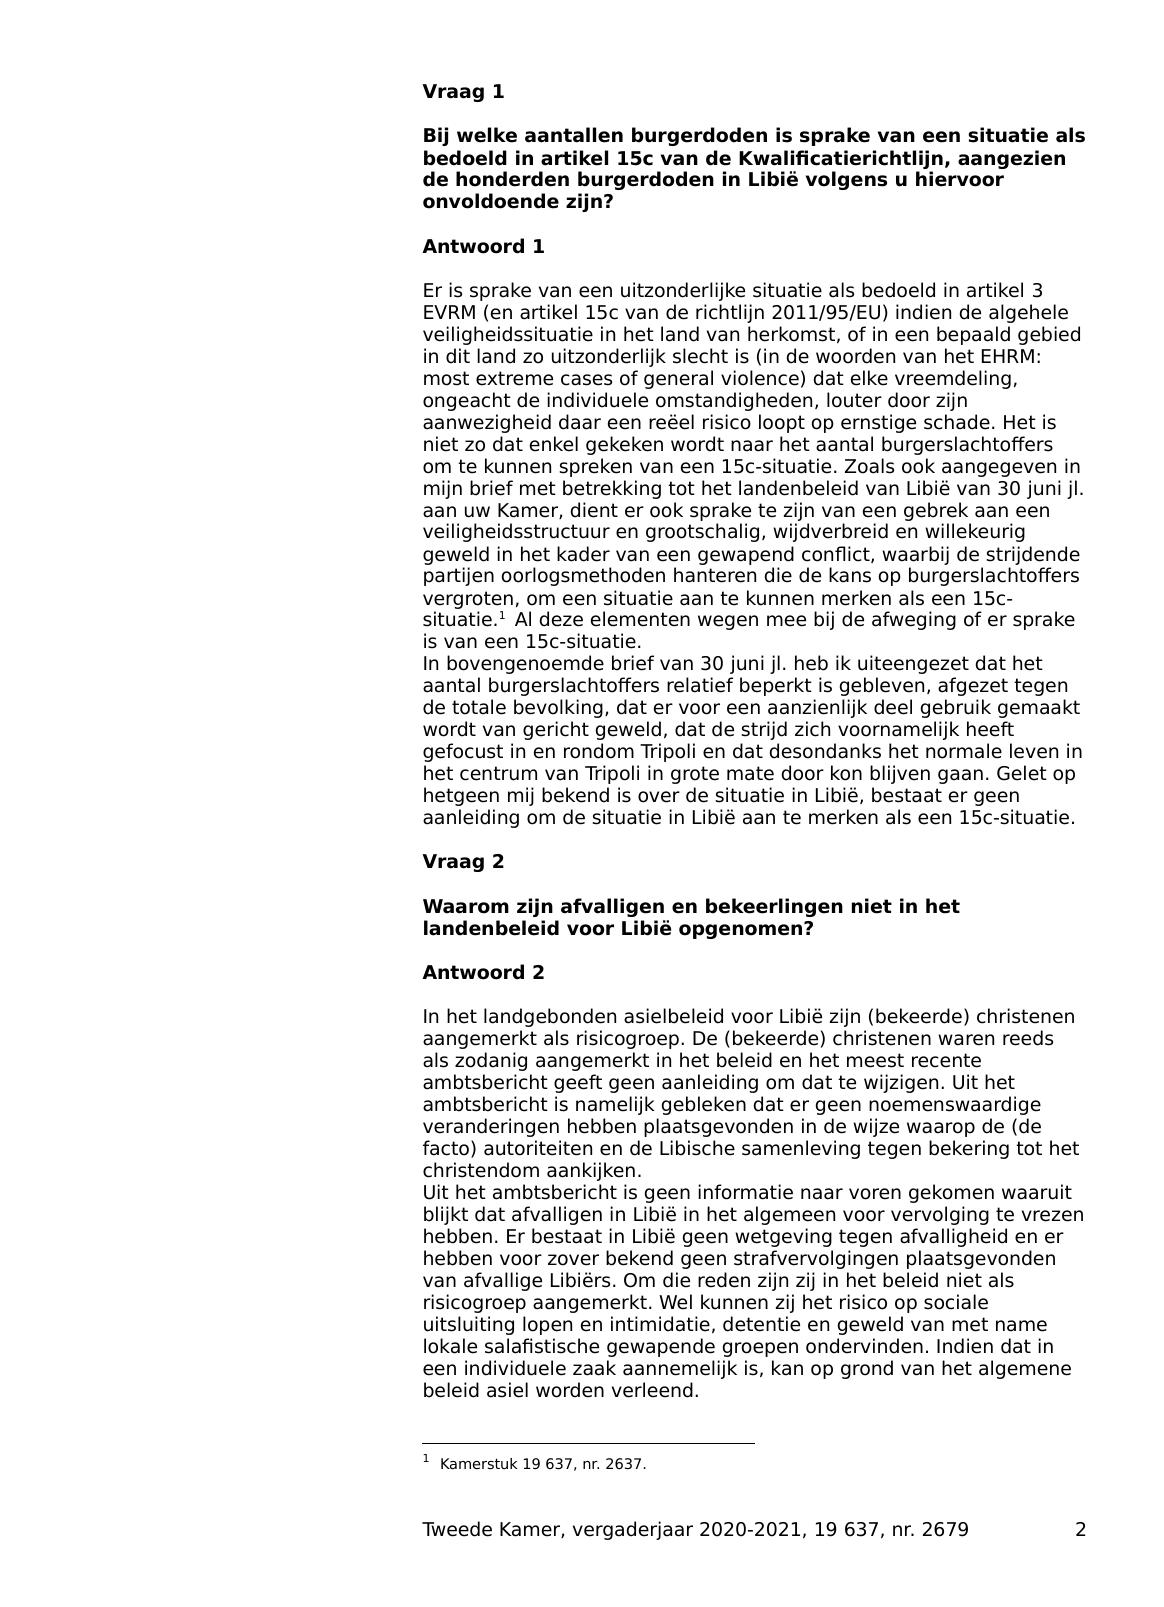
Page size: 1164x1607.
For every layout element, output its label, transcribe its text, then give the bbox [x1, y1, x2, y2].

text Kamerstuk 19 637, nr. 2637. [422, 1452, 1087, 1474]
text In het landgebonden asielbeleid voor Libië zijn (bekeerde) christenen aangemerkt als risicogroep. De (bekeerde) christenen waren reeds als zodanig aangemerkt in het beleid en het meest recente ambtsbericht geeft geen aanleiding om dat te wijzigen. Uit het ambtsbericht is namelijk gebleken dat er geen noemenswaardige veranderingen hebben plaatsgevonden in de wijze waarop de (de facto) autoriteiten en de Libische samenleving tegen bekering tot het christendom aankijken. [422, 1006, 1087, 1182]
text Er is sprake van een uitzonderlijke situatie als bedoeld in artikel 3 EVRM (en artikel 15c van de richtlijn 2011/95/EU) indien de algehele veiligheidssituatie in het land van herkomst, of in een bepaald gebied in dit land zo uitzonderlijk slecht is (in de woorden van het EHRM: most extreme cases of general violence) dat elke vreemdeling, ongeacht de individuele omstandigheden, louter door zijn aanwezigheid daar een reëel risico loopt op ernstige schade. Het is niet zo dat enkel gekeken wordt naar het aantal burgerslachtoffers om te kunnen spreken van een 15c-situatie. Zoals ook aangegeven in mijn brief met betrekking tot het landenbeleid van Libië van 30 juni jl. aan uw Kamer, dient er ook sprake te zijn van een gebrek aan een veiligheidsstructuur en grootschalig, wijdverbreid en willekeurig geweld in het kader van een gewapend conflict, waarbij de strijdende partijen oorlogsmethoden hanteren die de kans op burgerslachtoffers vergroten, om een situatie aan te kunnen merken als een 15c-situatie. Al deze elementen wegen mee bij de afweging of er sprake is van een 15c-situatie. [422, 280, 1087, 653]
subtitle Antwoord 1 [422, 236, 1087, 257]
subtitle Vraag 1 [422, 81, 1087, 103]
text In bovengenoemde brief van 30 juni jl. heb ik uiteengezet dat het aantal burgerslachtoffers relatief beperkt is gebleven, afgezet tegen de totale bevolking, dat er voor een aanzienlijk deel gebruik gemaakt wordt van gericht geweld, dat de strijd zich voornamelijk heeft gefocust in en rondom Tripoli en dat desondanks het normale leven in het centrum van Tripoli in grote mate door kon blijven gaan. Gelet op hetgeen mij bekend is over de situatie in Libië, bestaat er geen aanleiding om de situatie in Libië aan te merken als een 15c-situatie. [422, 653, 1087, 829]
text Waarom zijn afvalligen en bekeerlingen niet in het landenbeleid voor Libië opgenomen? [422, 896, 1087, 939]
text Uit het ambtsbericht is geen informatie naar voren gekomen waaruit blijkt dat afvalligen in Libië in het algemeen voor vervolging te vrezen hebben. Er bestaat in Libië geen wetgeving tegen afvalligheid en er hebben voor zover bekend geen strafvervolgingen plaatsgevonden van afvallige Libiërs. Om die reden zijn zij in het beleid niet als risicogroep aangemerkt. Wel kunnen zij het risico op sociale uitsluiting lopen en intimidatie, detentie en geweld van met name lokale salafistische gewapende groepen ondervinden. Indien dat in een individuele zaak aannemelijk is, kan op grond van het algemene beleid asiel worden verleend. [422, 1182, 1087, 1401]
subtitle Vraag 2 [422, 851, 1087, 873]
text Bij welke aantallen burgerdoden is sprake van een situatie als bedoeld in artikel 15c van de Kwalificatierichtlijn, aangezien de honderden burgerdoden in Libië volgens u hiervoor onvoldoende zijn? [422, 125, 1087, 213]
subtitle Antwoord 2 [422, 962, 1087, 984]
